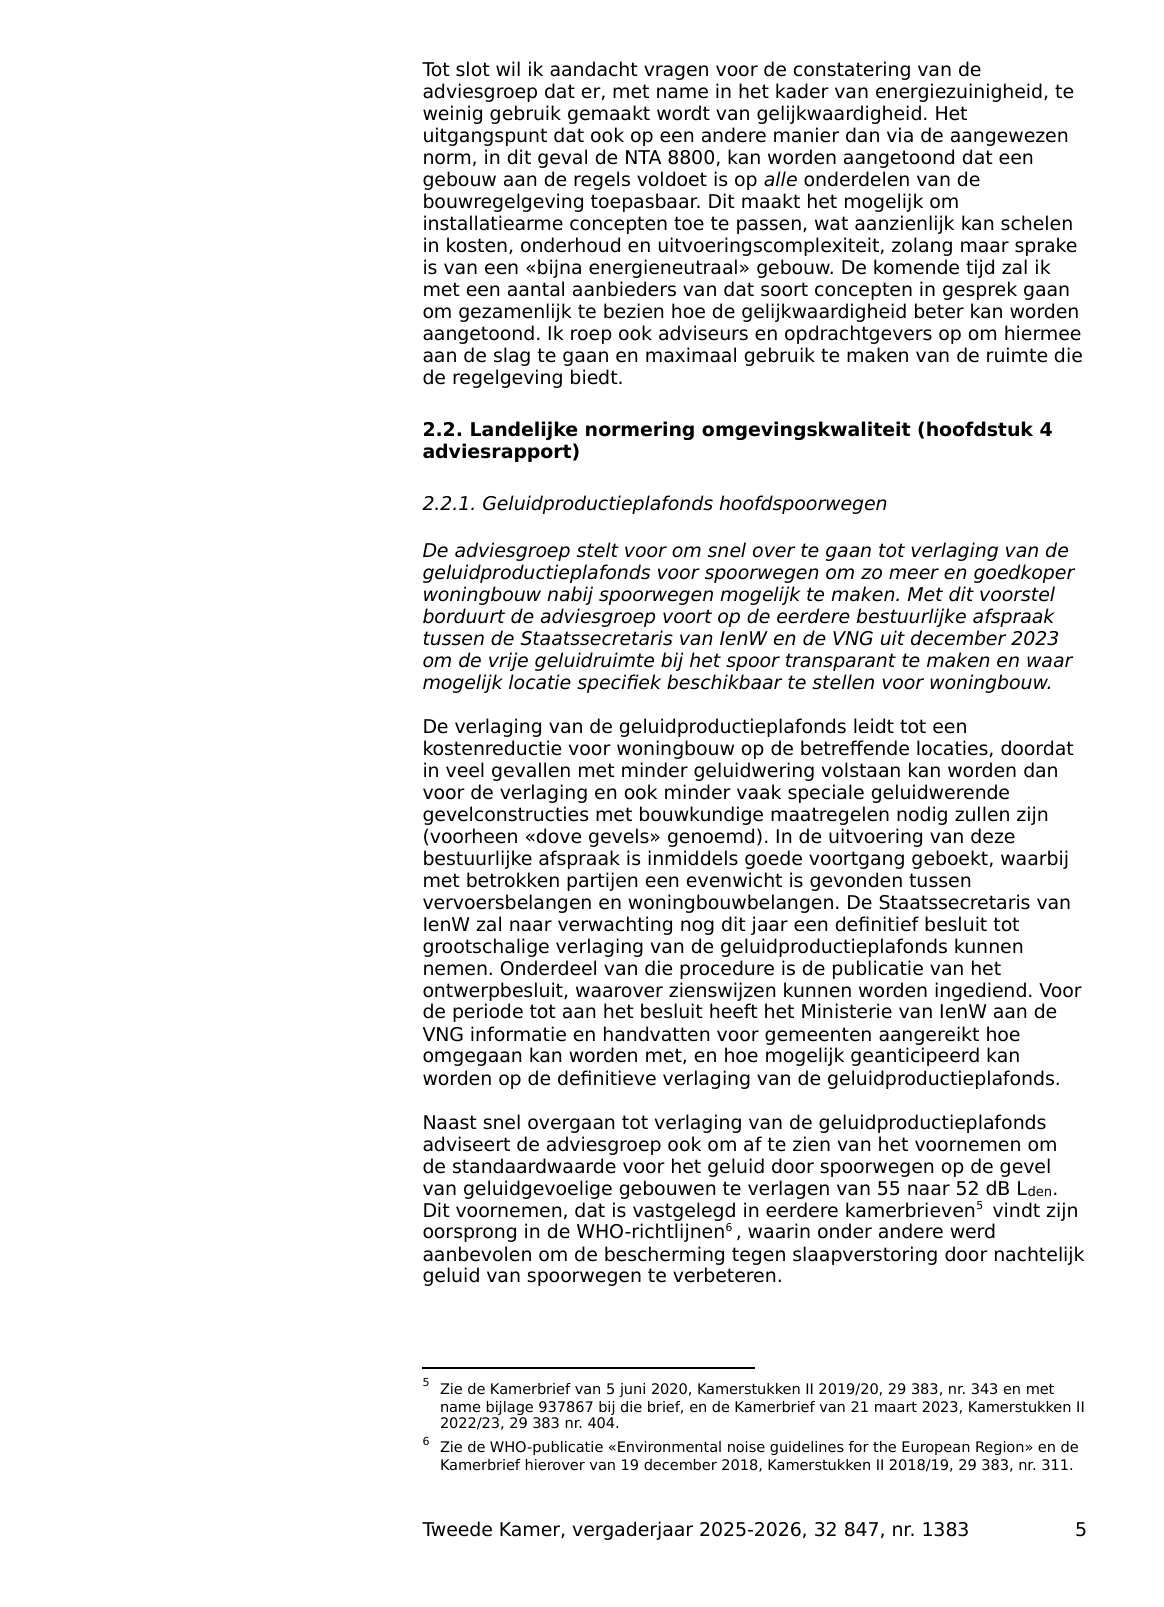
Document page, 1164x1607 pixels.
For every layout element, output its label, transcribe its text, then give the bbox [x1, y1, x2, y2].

text De verlaging van de geluidproductieplafonds leidt tot een kostenreductie voor woningbouw op de betreffende locaties, doordat in veel gevallen met minder geluidwering volstaan kan worden dan voor de verlaging en ook minder vaak speciale geluidwerende gevelconstructies met bouwkundige maatregelen nodig zullen zijn (voorheen «dove gevels» genoemd). In de uitvoering van deze bestuurlijke afspraak is inmiddels goede voortgang geboekt, waarbij met betrokken partijen een evenwicht is gevonden tussen vervoersbelangen en woningbouwbelangen. De Staatssecretaris van IenW zal naar verwachting nog dit jaar een definitief besluit tot grootschalige verlaging van de geluidproductieplafonds kunnen nemen. Onderdeel van die procedure is de publicatie van het ontwerpbesluit, waarover zienswijzen kunnen worden ingediend. Voor de periode tot aan het besluit heeft het Ministerie van IenW aan de VNG informatie en handvatten voor gemeenten aangereikt hoe omgegaan kan worden met, en hoe mogelijk geanticipeerd kan worden op de definitieve verlaging van de geluidproductieplafonds. [422, 716, 1087, 1089]
subtitle 2.2. Landelijke normering omgevingskwaliteit (hoofdstuk 4 adviesrapport) [422, 419, 1087, 463]
text Tot slot wil ik aandacht vragen voor de constatering van de adviesgroep dat er, met name in het kader van energiezuinigheid, te weinig gebruik gemaakt wordt van gelijkwaardigheid. Het uitgangspunt dat ook op een andere manier dan via de aangewezen norm, in dit geval de NTA 8800, kan worden aangetoond dat een gebouw aan de regels voldoet is op alle onderdelen van de bouwregelgeving toepasbaar. Dit maakt het mogelijk om installatiearme concepten toe te passen, wat aanzienlijk kan schelen in kosten, onderhoud en uitvoeringscomplexiteit, zolang maar sprake is van een «bijna energieneutraal» gebouw. De komende tijd zal ik met een aantal aanbieders van dat soort concepten in gesprek gaan om gezamenlijk te bezien hoe de gelijkwaardigheid beter kan worden aangetoond. Ik roep ook adviseurs en opdrachtgevers op om hiermee aan de slag te gaan en maximaal gebruik te maken van de ruimte die de regelgeving biedt. [422, 59, 1087, 389]
text Naast snel overgaan tot verlaging van de geluidproductieplafonds adviseert de adviesgroep ook om af te zien van het voornemen om de standaardwaarde voor het geluid door spoorwegen op de gevel van geluidgevoelige gebouwen te verlagen van 55 naar 52 dB Lden. Dit voornemen, dat is vastgelegd in eerdere kamerbrieven vindt zijn oorsprong in de WHO-richtlijnen, waarin onder andere werd aanbevolen om de bescherming tegen slaapverstoring door nachtelijk geluid van spoorwegen te verbeteren. [422, 1112, 1087, 1287]
text De adviesgroep stelt voor om snel over te gaan tot verlaging van de geluidproductieplafonds voor spoorwegen om zo meer en goedkoper woningbouw nabij spoorwegen mogelijk te maken. Met dit voorstel borduurt de adviesgroep voort op de eerdere bestuurlijke afspraak tussen de Staatssecretaris van IenW en de VNG uit december 2023 om de vrije geluidruimte bij het spoor transparant te maken en waar mogelijk locatie specifiek beschikbaar te stellen voor woningbouw. [422, 540, 1087, 693]
subtitle 2.2.1. Geluidproductieplafonds hoofdspoorwegen [422, 493, 1087, 515]
text Zie de WHO-publicatie «Environmental noise guidelines for the European Region» en de Kamerbrief hierover van 19 december 2018, Kamerstukken II 2018/19, 29 383, nr. 311. [422, 1435, 1087, 1474]
text Zie de Kamerbrief van 5 juni 2020, Kamerstukken II 2019/20, 29 383, nr. 343 en met name bijlage 937867 bij die brief, en de Kamerbrief van 21 maart 2023, Kamerstukken II 2022/23, 29 383 nr. 404. [422, 1377, 1087, 1432]
